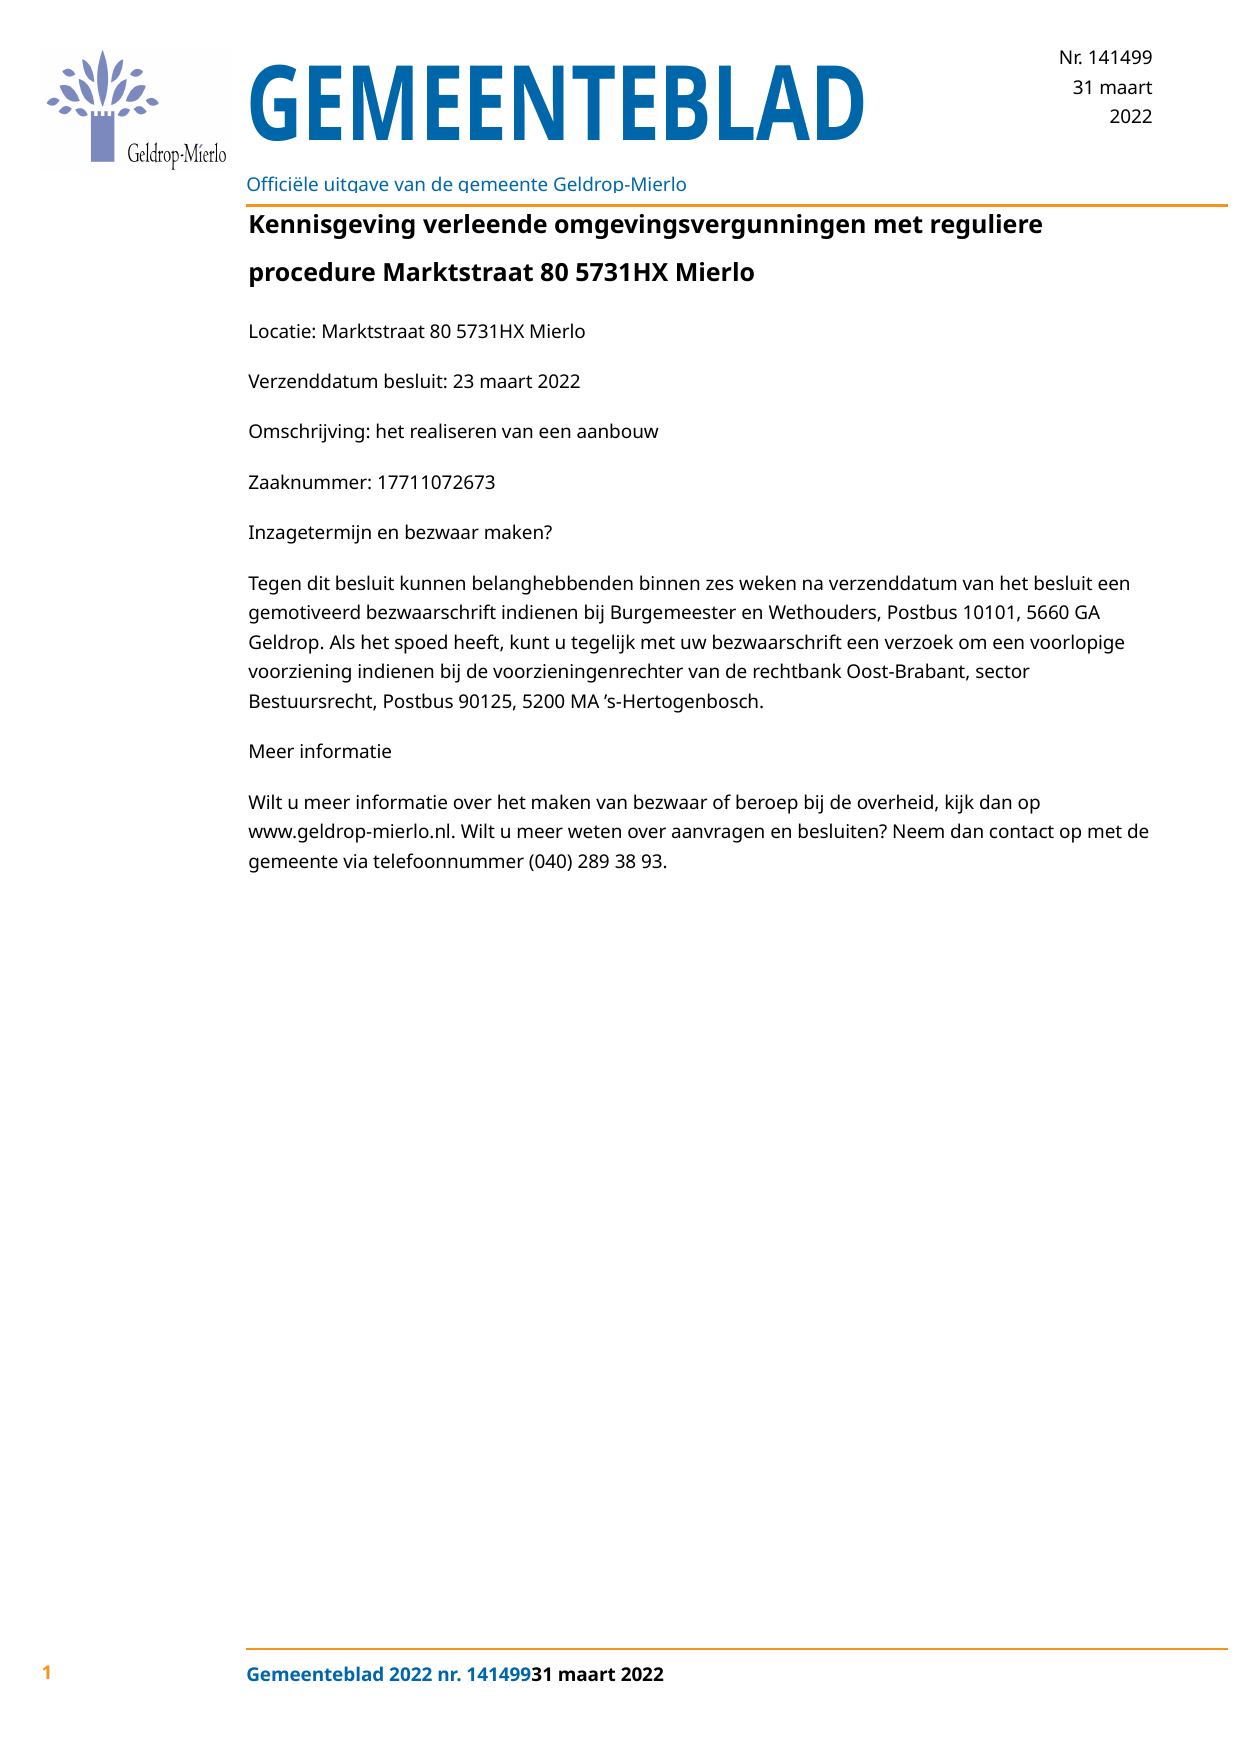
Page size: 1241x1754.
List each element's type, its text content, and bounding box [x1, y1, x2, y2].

text Tegen dit besluit kunnen belanghebbenden binnen zes weken na verzenddatum van het besluit een gemotiveerd bezwaarschrift indienen bij Burgemeester en Wethouders, Postbus 10101, 5660 GA Geldrop. Als het spoed heeft, kunt u tegelijk met uw bezwaarschrift een verzoek om een voorlopige voorziening indienen bij de voorzieningenrechter van de rechtbank Oost-Brabant, sector Bestuursrecht, Postbus 90125, 5200 MA ’s-Hertogenbosch. [248, 570, 1152, 714]
text Meer informatie [248, 739, 1152, 764]
picture [41, 47, 231, 172]
text Inzagetermijn en bezwaar maken? [248, 519, 1152, 545]
text Verzenddatum besluit: 23 maart 2022 [248, 368, 1152, 394]
text Kennisgeving verleende omgevingsvergunningen met reguliere procedure Marktstraat 80 5731HX Mierlo [248, 207, 1152, 288]
text Omschrijving: het realiseren van een aanbouw [248, 419, 1152, 444]
text Zaaknummer: 17711072673 [248, 469, 1152, 495]
text Wilt u meer informatie over het maken van bezwaar of beroep bij de overheid, kijk dan op www.geldrop-mierlo.nl. Wilt u meer weten over aanvragen en besluiten? Neem dan contact op met de gemeente via telefoonnummer (040) 289 38 93. [248, 789, 1152, 874]
text Locatie: Marktstraat 80 5731HX Mierlo [248, 318, 1152, 344]
